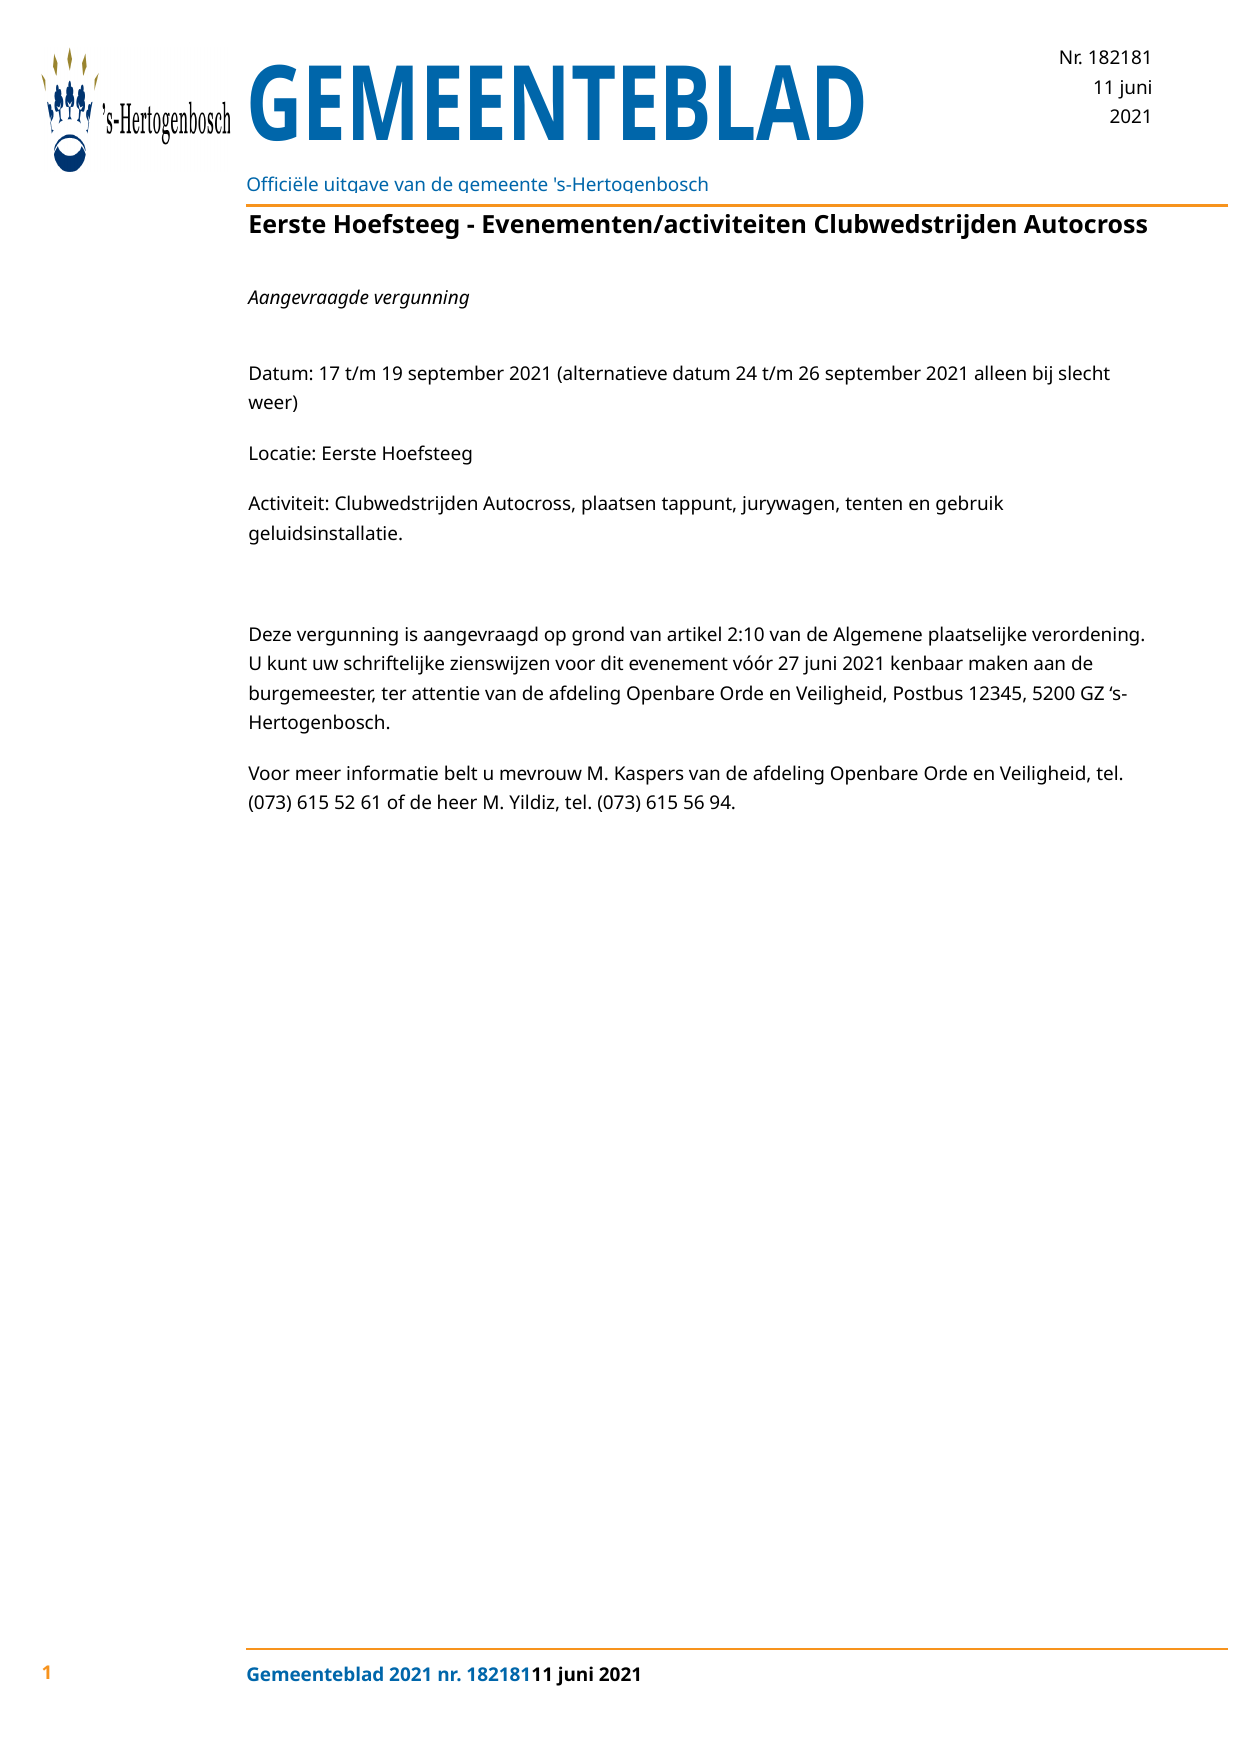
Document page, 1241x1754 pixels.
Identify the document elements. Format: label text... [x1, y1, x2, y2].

text Eerste Hoefsteeg - Evenementen/activiteiten Clubwedstrijden Autocross [248, 207, 1152, 241]
text Deze vergunning is aangevraagd op grond van artikel 2:10 van de Algemene plaatselijke verordening. U kunt uw schriftelijke zienswijzen voor dit evenement vóór 27 juni 2021 kenbaar maken aan de burgemeester, ter attentie van de afdeling Openbare Orde en Veiligheid, Postbus 12345, 5200 GZ ‘s-Hertogenbosch. [248, 621, 1152, 735]
picture [41, 47, 231, 172]
text Locatie: Eerste Hoefsteeg [248, 440, 1152, 466]
text Voor meer informatie belt u mevrouw M. Kaspers van de afdeling Openbare Orde en Veiligheid, tel. (073) 615 52 61 of de heer M. Yildiz, tel. (073) 615 56 94. [248, 760, 1152, 815]
text Activiteit: Clubwedstrijden Autocross, plaatsen tappunt, jurywagen, tenten en gebruik geluidsinstallatie. [248, 490, 1152, 546]
text Datum: 17 t/m 19 september 2021 (alternatieve datum 24 t/m 26 september 2021 alleen bij slecht weer) [248, 360, 1152, 415]
text Aangevraagde vergunning [248, 284, 1152, 309]
